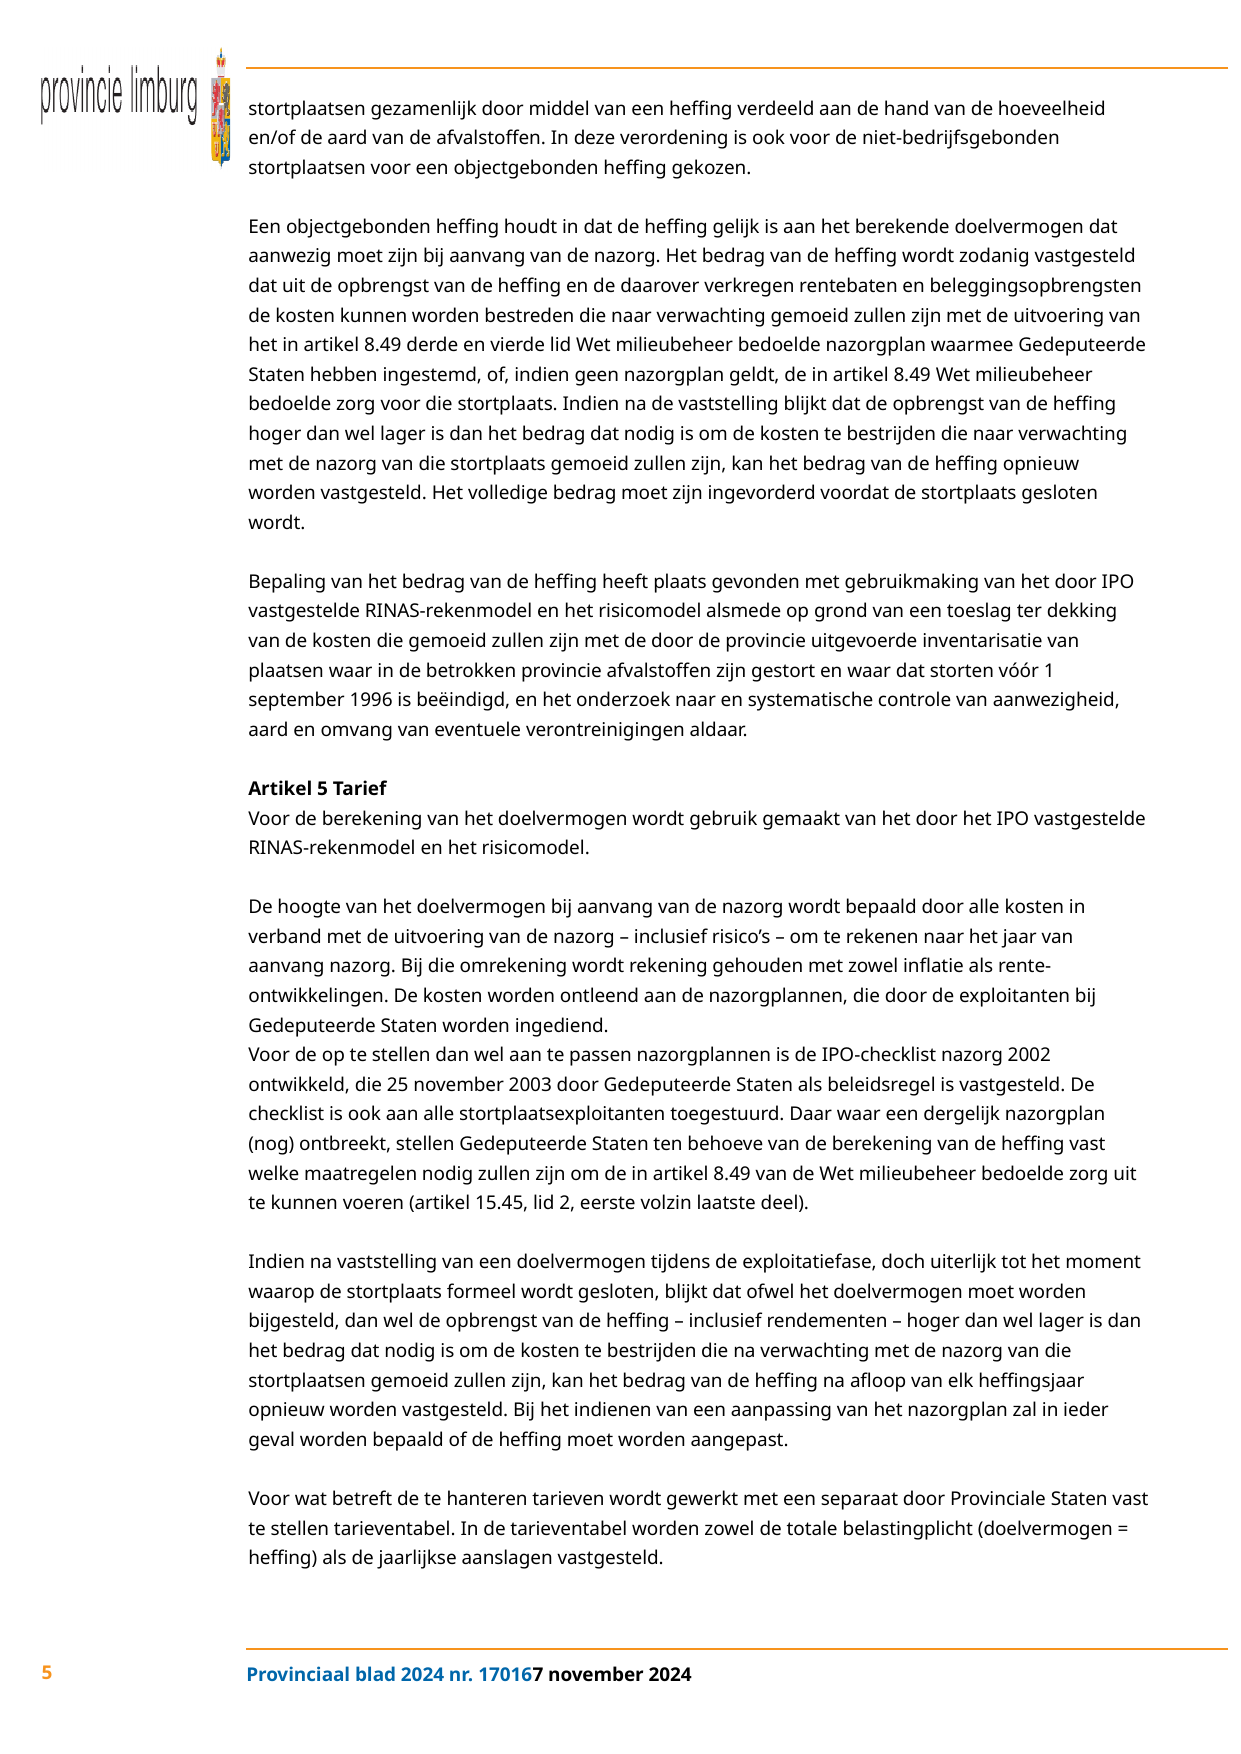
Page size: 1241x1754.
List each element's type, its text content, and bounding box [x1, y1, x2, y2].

text Voor wat betreft de te hanteren tarieven wordt gewerkt met een separaat door Provinciale Staten vast te stellen tarieventabel. In de tarieventabel worden zowel de totale belastingplicht (doelvermogen = heffing) als de jaarlijkse aanslagen vastgesteld. [248, 1485, 1152, 1570]
text De hoogte van het doelvermogen bij aanvang van de nazorg wordt bepaald door alle kosten in verband met de uitvoering van de nazorg – inclusief risico’s – om te rekenen naar het jaar van aanvang nazorg. Bij die omrekening wordt rekening gehouden met zowel inflatie als rente-ontwikkelingen. De kosten worden ontleend aan de nazorgplannen, die door de exploitanten bij Gedeputeerde Staten worden ingediend. [248, 893, 1152, 1038]
text Artikel 5 Tarief [248, 775, 1152, 801]
text Een objectgebonden heffing houdt in dat de heffing gelijk is aan het berekende doelvermogen dat aanwezig moet zijn bij aanvang van de nazorg. Het bedrag van de heffing wordt zodanig vastgesteld dat uit de opbrengst van de heffing en de daarover verkregen rentebaten en beleggingsopbrengsten de kosten kunnen worden bestreden die naar verwachting gemoeid zullen zijn met de uitvoering van het in artikel 8.49 derde en vierde lid Wet milieubeheer bedoelde nazorgplan waarmee Gedeputeerde Staten hebben ingestemd, of, indien geen nazorgplan geldt, de in artikel 8.49 Wet milieubeheer bedoelde zorg voor die stortplaats. Indien na de vaststelling blijkt dat de opbrengst van de heffing hoger dan wel lager is dan het bedrag dat nodig is om de kosten te bestrijden die naar verwachting met de nazorg van die stortplaats gemoeid zullen zijn, kan het bedrag van de heffing opnieuw worden vastgesteld. Het volledige bedrag moet zijn ingevorderd voordat de stortplaats gesloten wordt. [248, 213, 1152, 535]
text Indien na vaststelling van een doelvermogen tijdens de exploitatiefase, doch uiterlijk tot het moment waarop de stortplaats formeel wordt gesloten, blijkt dat ofwel het doelvermogen moet worden bijgesteld, dan wel de opbrengst van de heffing – inclusief rendementen – hoger dan wel lager is dan het bedrag dat nodig is om de kosten te bestrijden die na verwachting met de nazorg van die stortplaatsen gemoeid zullen zijn, kan het bedrag van de heffing na afloop van elk heffingsjaar opnieuw worden vastgesteld. Bij het indienen van een aanpassing van het nazorgplan zal in ieder geval worden bepaald of de heffing moet worden aangepast. [248, 1248, 1152, 1452]
text Bepaling van het bedrag van de heffing heeft plaats gevonden met gebruikmaking van het door IPO vastgestelde RINAS-rekenmodel en het risicomodel alsmede op grond van een toeslag ter dekking van de kosten die gemoeid zullen zijn met de door de provincie uitgevoerde inventarisatie van plaatsen waar in de betrokken provincie afvalstoffen zijn gestort en waar dat storten vóór 1 september 1996 is beëindigd, en het onderzoek naar en systematische controle van aanwezigheid, aard en omvang van eventuele verontreinigingen aldaar. [248, 568, 1152, 742]
picture [41, 47, 231, 172]
text Voor de berekening van het doelvermogen wordt gebruik gemaakt van het door het IPO vastgestelde RINAS-rekenmodel en het risicomodel. [248, 805, 1152, 860]
text stortplaatsen gezamenlijk door middel van een heffing verdeeld aan de hand van de hoeveelheid en/of de aard van de afvalstoffen. In deze verordening is ook voor de niet-bedrijfsgebonden stortplaatsen voor een objectgebonden heffing gekozen. [248, 95, 1152, 180]
text Voor de op te stellen dan wel aan te passen nazorgplannen is de IPO-checklist nazorg 2002 ontwikkeld, die 25 november 2003 door Gedeputeerde Staten als beleidsregel is vastgesteld. De checklist is ook aan alle stortplaatsexploitanten toegestuurd. Daar waar een dergelijk nazorgplan (nog) ontbreekt, stellen Gedeputeerde Staten ten behoeve van de berekening van de heffing vast welke maatregelen nodig zullen zijn om de in artikel 8.49 van de Wet milieubeheer bedoelde zorg uit te kunnen voeren (artikel 15.45, lid 2, eerste volzin laatste deel). [248, 1041, 1152, 1215]
